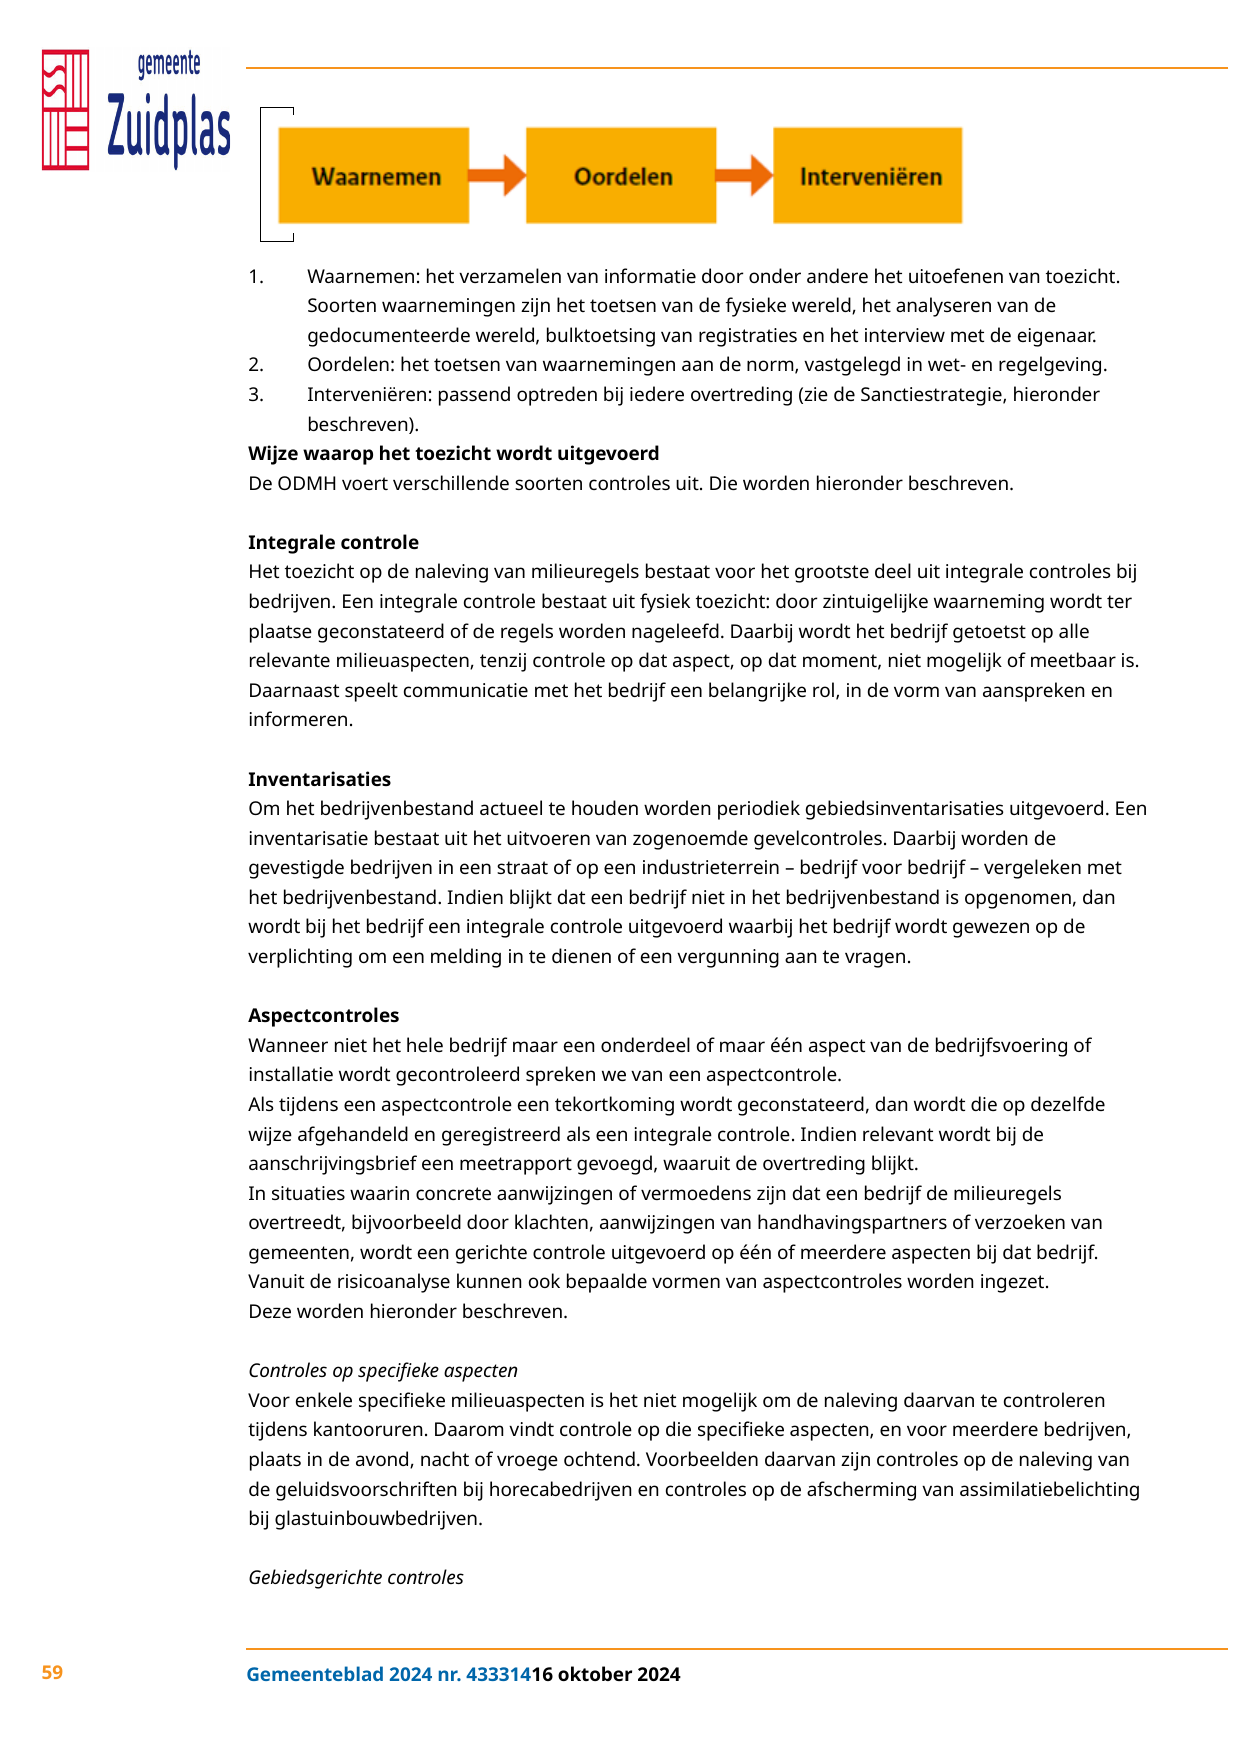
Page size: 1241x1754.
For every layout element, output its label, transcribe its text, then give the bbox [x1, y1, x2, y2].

text Wijze waarop het toezicht wordt uitgevoerd [248, 440, 1152, 466]
text Het toezicht op de naleving van milieuregels bestaat voor het grootste deel uit integrale controles bij bedrijven. Een integrale controle bestaat uit fysiek toezicht: door zintuigelijke waarneming wordt ter plaatse geconstateerd of de regels worden nageleefd. Daarbij wordt het bedrijf getoetst op alle relevante milieuaspecten, tenzij controle op dat aspect, op dat moment, niet mogelijk of meetbaar is. Daarnaast speelt communicatie met het bedrijf een belangrijke rol, in de vorm van aanspreken en informeren. [248, 559, 1152, 732]
text Vanuit de risicoanalyse kunnen ook bepaalde vormen van aspectcontroles worden ingezet. [248, 1269, 1152, 1294]
text Inventarisaties [248, 766, 1152, 792]
list Oordelen: het toetsen van waarnemingen aan de norm, vastgelegd in wet- en regelgeving. [248, 352, 1152, 377]
picture [41, 47, 231, 172]
text Voor enkele specifieke milieuaspecten is het niet mogelijk om de naleving daarvan te controleren tijdens kantooruren. Daarom vindt controle op die specifieke aspecten, en voor meerdere bedrijven, plaats in de avond, nacht of vroege ochtend. Voorbeelden daarvan zijn controles op de naleving van de geluidsvoorschriften bij horecabedrijven en controles op de afscherming van assimilatiebelichting bij glastuinbouwbedrijven. [248, 1387, 1152, 1531]
text Aspectcontroles [248, 1002, 1152, 1028]
text Als tijdens een aspectcontrole een tekortkoming wordt geconstateerd, dan wordt die op dezelfde wijze afgehandeld en geregistreerd als een integrale controle. Indien relevant wordt bij de aanschrijvingsbrief een meetrapport gevoegd, waaruit de overtreding blijkt. [248, 1091, 1152, 1176]
list Interveniëren: passend optreden bij iedere overtreding (zie de Sanctiestrategie, hieronder beschreven). [248, 381, 1152, 437]
list Waarnemen: het verzamelen van informatie door onder andere het uitoefenen van toezicht. Soorten waarnemingen zijn het toetsen van de fysieke wereld, het analyseren van de gedocumenteerde wereld, bulktoetsing van registraties en het interview met de eigenaar. [248, 263, 1152, 348]
text In situaties waarin concrete aanwijzingen of vermoedens zijn dat een bedrijf de milieuregels overtreedt, bijvoorbeeld door klachten, aanwijzingen van handhavingspartners of verzoeken van gemeenten, wordt een gerichte controle uitgevoerd op één of meerdere aspecten bij dat bedrijf. [248, 1180, 1152, 1265]
picture [268, 115, 978, 233]
text Wanneer niet het hele bedrijf maar een onderdeel of maar één aspect van de bedrijfsvoering of installatie wordt gecontroleerd spreken we van een aspectcontrole. [248, 1032, 1152, 1087]
text Integrale controle [248, 529, 1152, 555]
text De ODMH voert verschillende soorten controles uit. Die worden hieronder beschreven. [248, 470, 1152, 496]
text Om het bedrijvenbestand actueel te houden worden periodiek gebiedsinventarisaties uitgevoerd. Een inventarisatie bestaat uit het uitvoeren van zogenoemde gevelcontroles. Daarbij worden de gevestigde bedrijven in een straat of op een industrieterrein – bedrijf voor bedrijf – vergeleken met het bedrijvenbestand. Indien blijkt dat een bedrijf niet in het bedrijvenbestand is opgenomen, dan wordt bij het bedrijf een integrale controle uitgevoerd waarbij het bedrijf wordt gewezen op de verplichting om een melding in te dienen of een vergunning aan te vragen. [248, 795, 1152, 969]
text Gebiedsgerichte controles [248, 1564, 1152, 1590]
text Deze worden hieronder beschreven. [248, 1298, 1152, 1324]
text Controles op specifieke aspecten [248, 1357, 1152, 1383]
